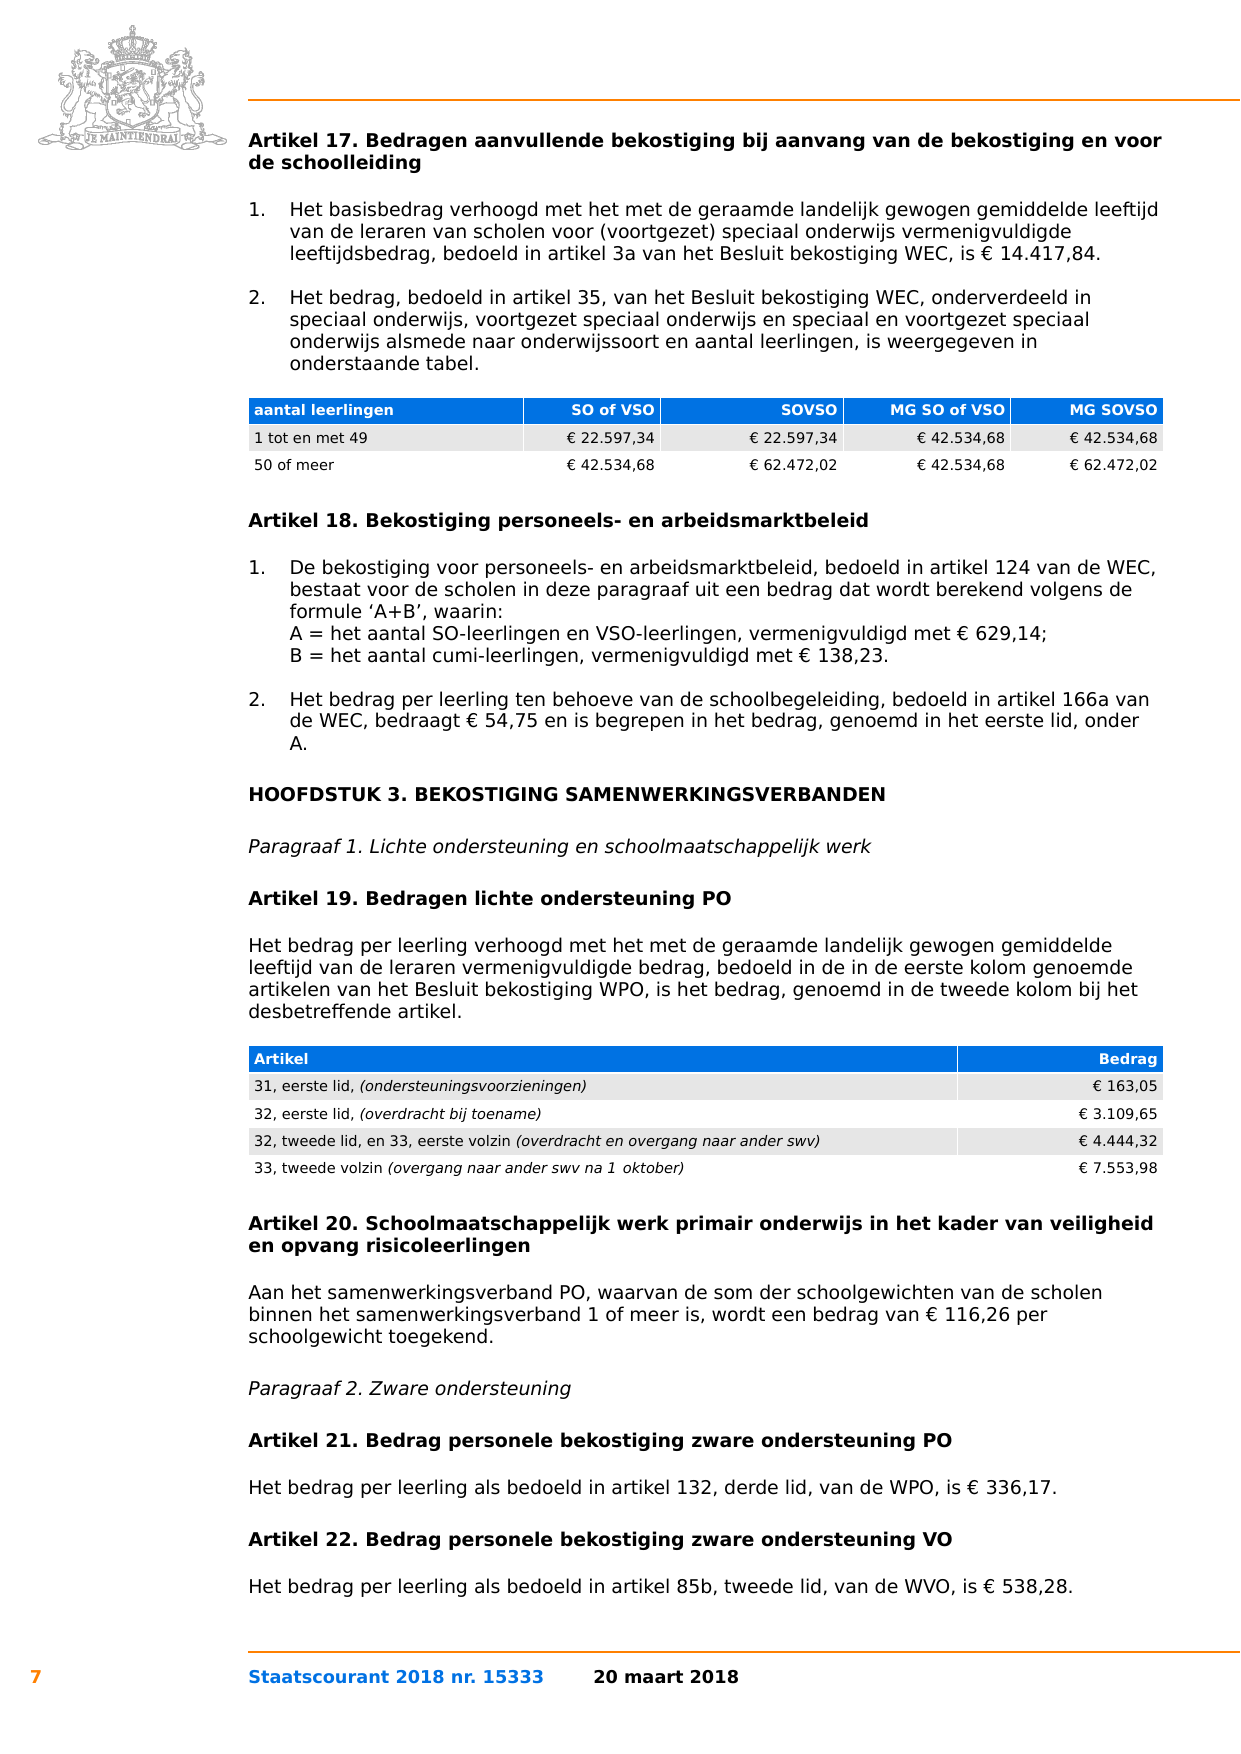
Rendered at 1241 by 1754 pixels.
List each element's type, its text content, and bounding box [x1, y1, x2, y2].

table_cell € 3.109,65 [958, 1101, 1163, 1127]
table_cell € 4.444,32 [958, 1128, 1163, 1155]
table_cell 32, eerste lid, (overdracht bij toename) [249, 1101, 957, 1127]
table_cell 50 of meer [249, 452, 523, 479]
subtitle Artikel 21. Bedrag personele bekostiging zware ondersteuning PO [248, 1430, 1163, 1452]
table_header Artikel [249, 1046, 957, 1072]
subtitle HOOFDSTUK 3. BEKOSTIGING SAMENWERKINGSVERBANDEN [248, 784, 1163, 806]
table_cell 1 tot en met 49 [249, 425, 523, 451]
table_cell € 42.534,68 [1011, 425, 1163, 451]
table_cell € 22.597,34 [524, 425, 660, 451]
table_cell € 42.534,68 [844, 425, 1010, 451]
table_header Bedrag [958, 1046, 1163, 1072]
table_cell € 42.534,68 [844, 452, 1010, 479]
table_cell € 42.534,68 [524, 452, 660, 479]
text 1. Het basisbedrag verhoogd met het met de geraamde landelijk gewogen gemiddelde leeftijd van de leraren van scholen voor (voortgezet) speciaal onderwijs vermenigvuldigde leeftijdsbedrag, bedoeld in artikel 3a van het Besluit bekostiging WEC, is € 14.417,84. [248, 199, 1163, 265]
text Het bedrag per leerling als bedoeld in artikel 85b, tweede lid, van de WVO, is € 538,28. [248, 1576, 1163, 1598]
text A = het aantal SO-leerlingen en VSO-leerlingen, vermenigvuldigd met € 629,14; [289, 623, 1163, 644]
table_cell € 163,05 [958, 1074, 1163, 1100]
text 1. De bekostiging voor personeels- en arbeidsmarktbeleid, bedoeld in artikel 124 van de WEC, bestaat voor de scholen in deze paragraaf uit een bedrag dat wordt berekend volgens de formule ‘A+B’, waarin: [248, 557, 1163, 623]
text Het bedrag per leerling als bedoeld in artikel 132, derde lid, van de WPO, is € 336,17. [248, 1477, 1163, 1499]
subtitle Artikel 17. Bedragen aanvullende bekostiging bij aanvang van de bekostiging en voor de schoolleiding [248, 130, 1163, 174]
subtitle Artikel 19. Bedragen lichte ondersteuning PO [248, 888, 1163, 910]
subtitle Artikel 20. Schoolmaatschappelijk werk primair onderwijs in het kader van veiligheid en opvang risicoleerlingen [248, 1213, 1163, 1257]
text Het bedrag per leerling verhoogd met het met de geraamde landelijk gewogen gemiddelde leeftijd van de leraren vermenigvuldigde bedrag, bedoeld in de in de eerste kolom genoemde artikelen van het Besluit bekostiging WPO, is het bedrag, genoemd in de tweede kolom bij het desbetreffende artikel. [248, 935, 1163, 1023]
table_cell 33, tweede volzin (overgang naar ander swv na 1 oktober) [249, 1156, 957, 1182]
table_cell € 62.472,02 [661, 452, 843, 479]
table_cell 32, tweede lid, en 33, eerste volzin (overdracht en overgang naar ander swv) [249, 1128, 957, 1155]
subtitle Artikel 18. Bekostiging personeels- en arbeidsmarktbeleid [248, 510, 1163, 532]
table_header aantal leerlingen [249, 398, 523, 424]
table_header MG SO of VSO [844, 398, 1010, 424]
subtitle Artikel 22. Bedrag personele bekostiging zware ondersteuning VO [248, 1529, 1163, 1551]
table_cell € 7.553,98 [958, 1156, 1163, 1182]
table_header SO of VSO [524, 398, 660, 424]
text 2. Het bedrag per leerling ten behoeve van de schoolbegeleiding, bedoeld in artikel 166a van de WEC, bedraagt € 54,75 en is begrepen in het bedrag, genoemd in het eerste lid, onder A. [248, 688, 1163, 754]
subtitle Paragraaf 2. Zware ondersteuning [248, 1378, 1163, 1400]
text B = het aantal cumi-leerlingen, vermenigvuldigd met € 138,23. [289, 644, 1163, 667]
picture [38, 25, 227, 150]
table_cell € 22.597,34 [661, 425, 843, 451]
table_cell 31, eerste lid, (ondersteuningsvoorzieningen) [249, 1074, 957, 1100]
table_header SOVSO [661, 398, 843, 424]
text 2. Het bedrag, bedoeld in artikel 35, van het Besluit bekostiging WEC, onderverdeeld in speciaal onderwijs, voortgezet speciaal onderwijs en speciaal en voortgezet speciaal onderwijs alsmede naar onderwijssoort en aantal leerlingen, is weergegeven in onderstaande tabel. [248, 287, 1163, 374]
subtitle Paragraaf 1. Lichte ondersteuning en schoolmaatschappelijk werk [248, 836, 1163, 858]
text Aan het samenwerkingsverband PO, waarvan de som der schoolgewichten van de scholen binnen het samenwerkingsverband 1 of meer is, wordt een bedrag van € 116,26 per schoolgewicht toegekend. [248, 1282, 1163, 1348]
table_cell € 62.472,02 [1011, 452, 1163, 479]
table_header MG SOVSO [1011, 398, 1163, 424]
